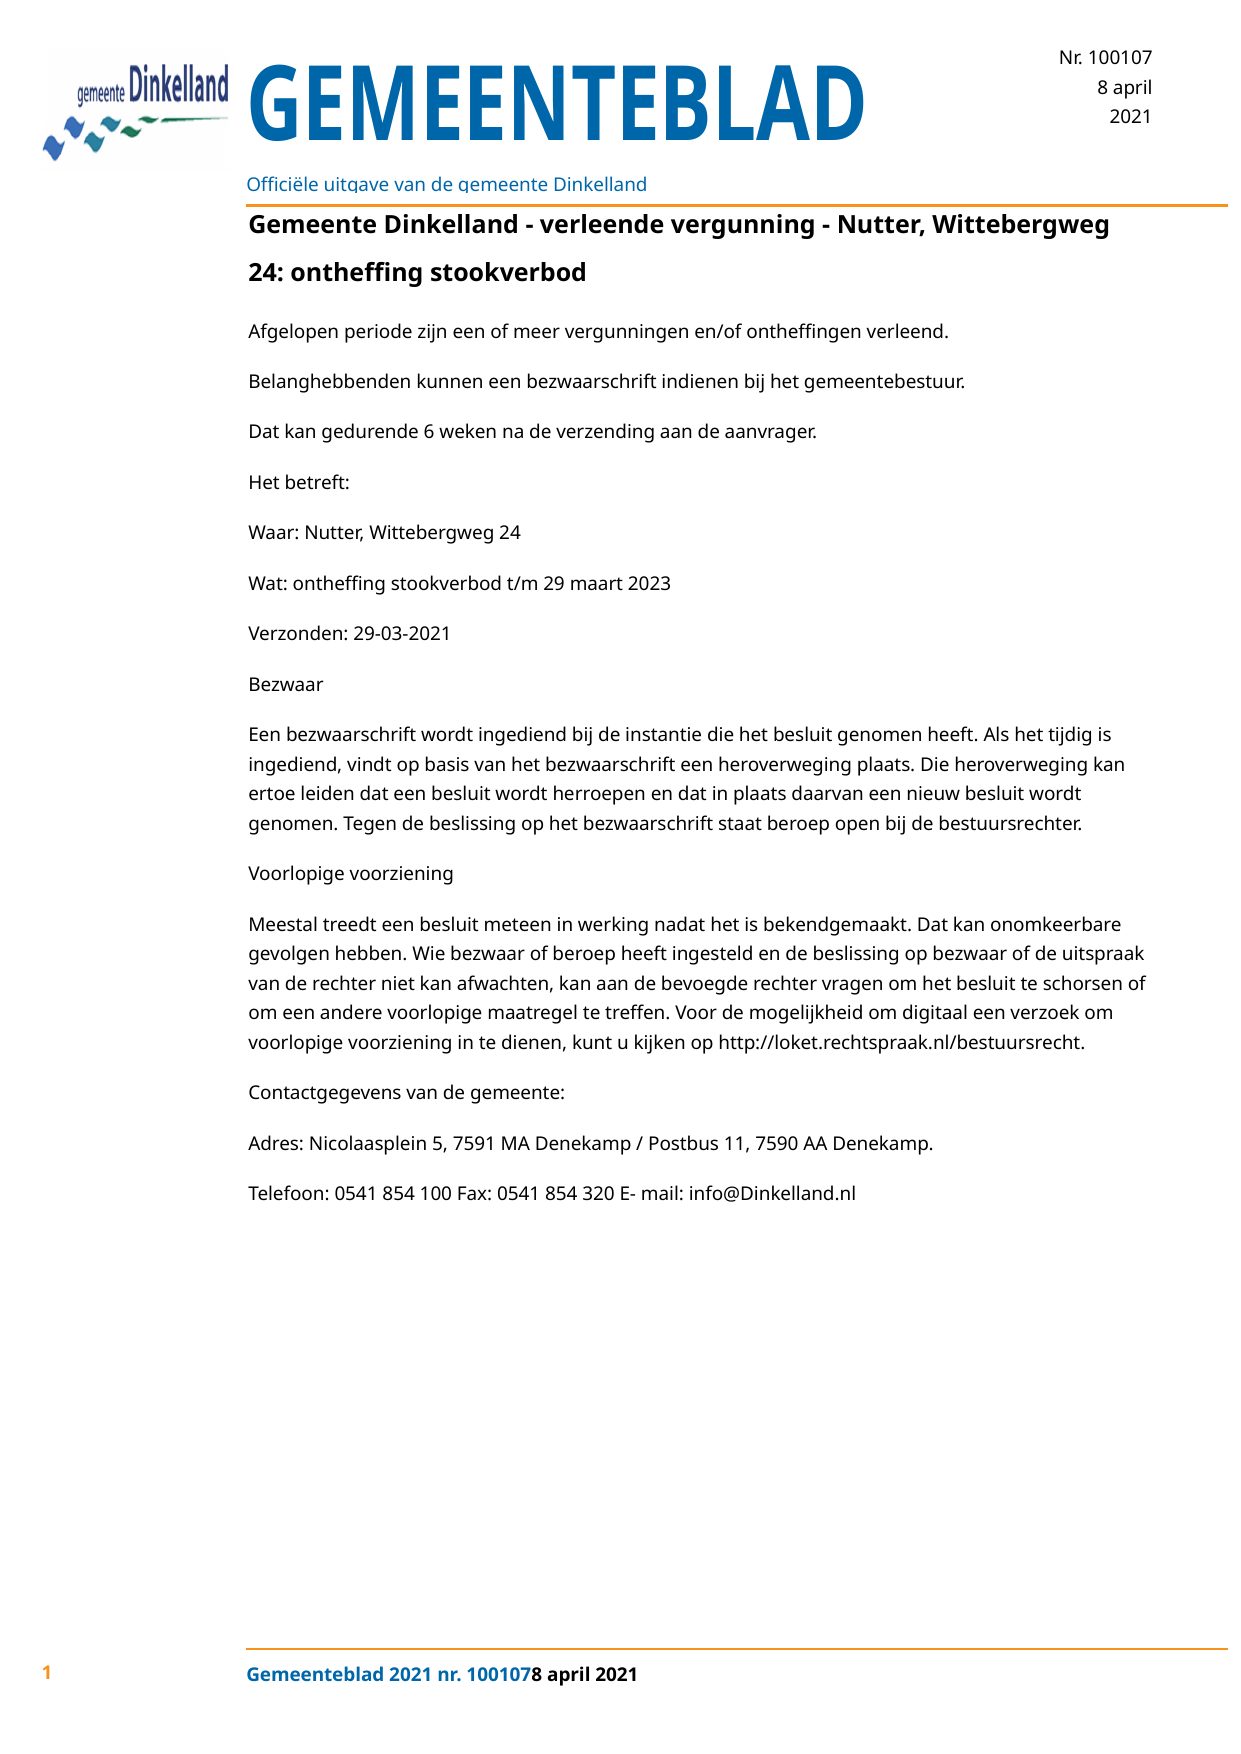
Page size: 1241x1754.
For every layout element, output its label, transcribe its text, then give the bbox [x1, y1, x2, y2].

text Verzonden: 29-03-2021 [248, 620, 1152, 646]
picture [41, 47, 231, 172]
text Telefoon: 0541 854 100 Fax: 0541 854 320 E- mail: info@Dinkelland.nl [248, 1180, 1152, 1206]
text Belanghebbenden kunnen een bezwaarschrift indienen bij het gemeentebestuur. [248, 368, 1152, 394]
text Voorlopige voorziening [248, 860, 1152, 886]
text Waar: Nutter, Wittebergweg 24 [248, 519, 1152, 545]
text Contactgegevens van de gemeente: [248, 1079, 1152, 1105]
text Het betreft: [248, 469, 1152, 495]
text Een bezwaarschrift wordt ingediend bij de instantie die het besluit genomen heeft. Als het tijdig is ingediend, vindt op basis van het bezwaarschrift een heroverweging plaats. Die heroverweging kan ertoe leiden dat een besluit wordt herroepen en dat in plaats daarvan een nieuw besluit wordt genomen. Tegen de beslissing op het bezwaarschrift staat beroep open bij de bestuursrechter. [248, 721, 1152, 836]
text Bezwaar [248, 671, 1152, 697]
text Adres: Nicolaasplein 5, 7591 MA Denekamp / Postbus 11, 7590 AA Denekamp. [248, 1130, 1152, 1156]
text Gemeente Dinkelland - verleende vergunning - Nutter, Wittebergweg 24: ontheffing stookverbod [248, 207, 1152, 288]
text Afgelopen periode zijn een of meer vergunningen en/of ontheffingen verleend. [248, 318, 1152, 344]
text Dat kan gedurende 6 weken na de verzending aan de aanvrager. [248, 419, 1152, 444]
text Wat: ontheffing stookverbod t/m 29 maart 2023 [248, 570, 1152, 596]
text Meestal treedt een besluit meteen in werking nadat het is bekendgemaakt. Dat kan onomkeerbare gevolgen hebben. Wie bezwaar of beroep heeft ingesteld en de beslissing op bezwaar of de uitspraak van de rechter niet kan afwachten, kan aan de bevoegde rechter vragen om het besluit te schorsen of om een andere voorlopige maatregel te treffen. Voor de mogelijkheid om digitaal een verzoek om voorlopige voorziening in te dienen, kunt u kijken op http://loket.rechtspraak.nl/bestuursrecht. [248, 911, 1152, 1055]
